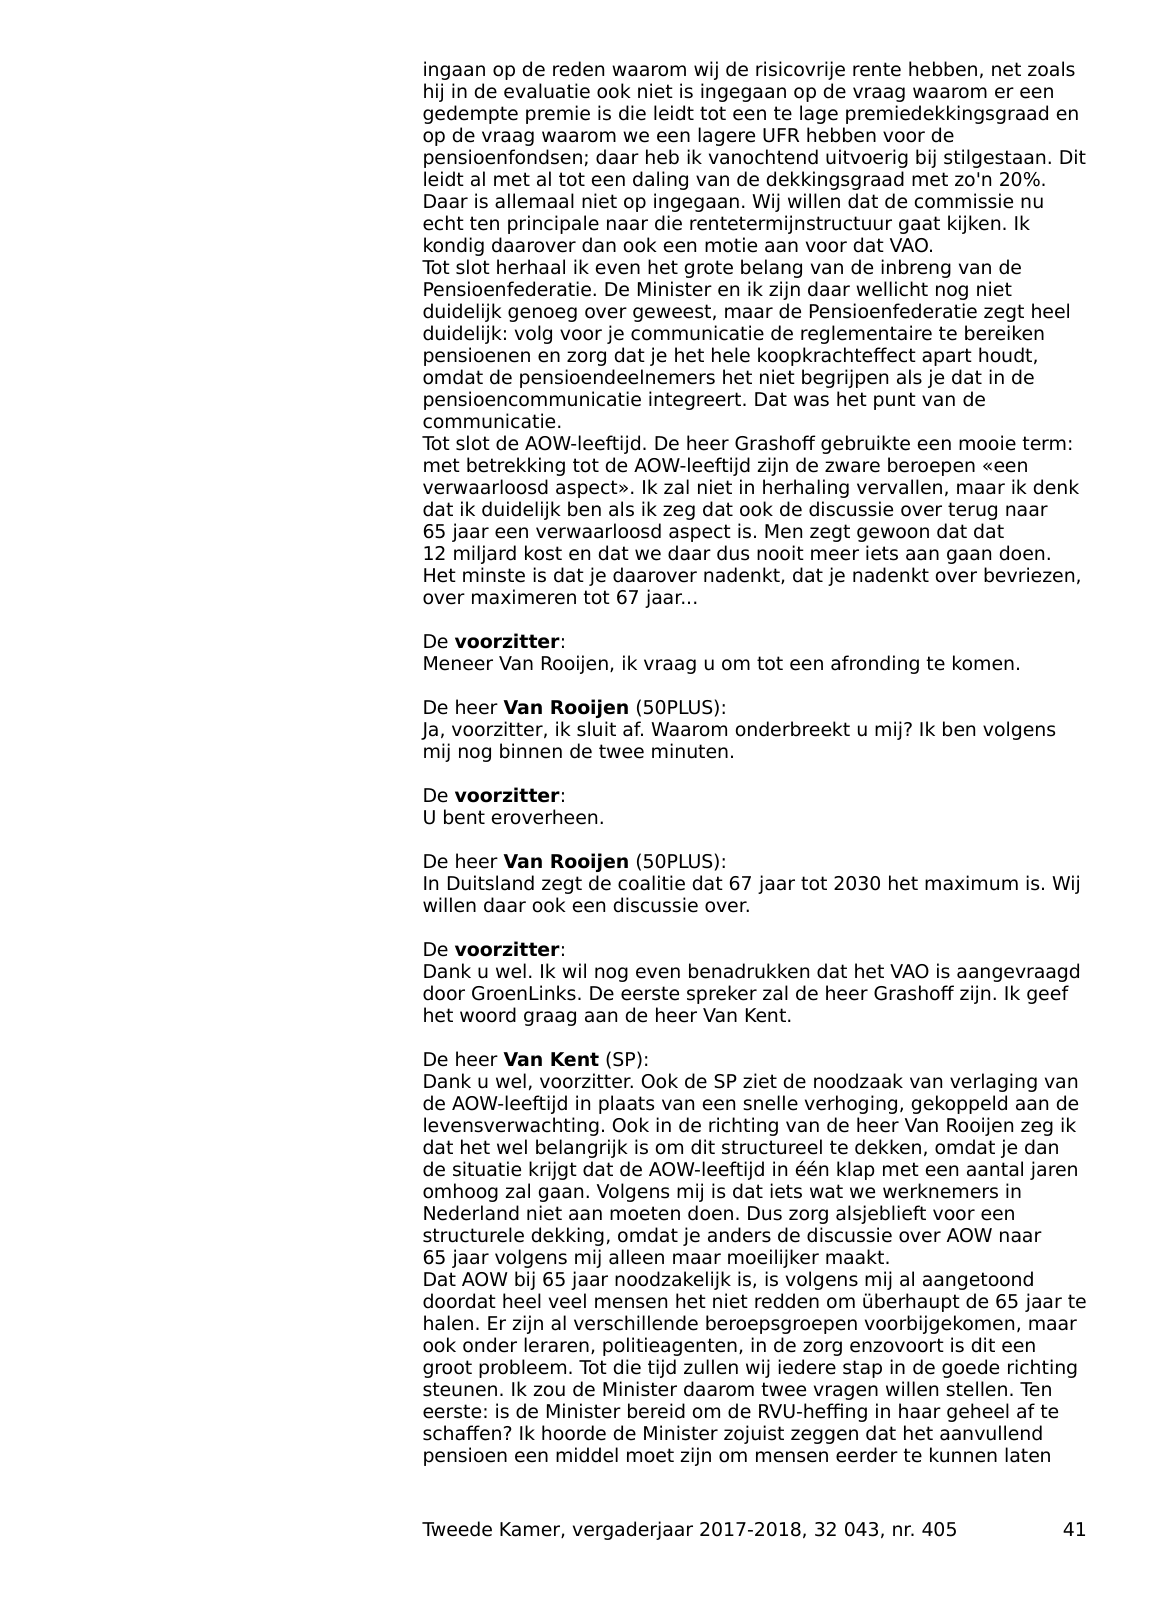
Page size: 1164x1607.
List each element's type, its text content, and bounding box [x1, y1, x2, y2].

text Tot slot de AOW-leeftijd. De heer Grashoff gebruikte een mooie term: met betrekking tot de AOW-leeftijd zijn de zware beroepen «een verwaarloosd aspect». Ik zal niet in herhaling vervallen, maar ik denk dat ik duidelijk ben als ik zeg dat ook de discussie over terug naar 65 jaar een verwaarloosd aspect is. Men zegt gewoon dat dat 12 miljard kost en dat we daar dus nooit meer iets aan gaan doen. Het minste is dat je daarover nadenkt, dat je nadenkt over bevriezen, over maximeren tot 67 jaar... [422, 433, 1087, 608]
text Ja, voorzitter, ik sluit af. Waarom onderbreekt u mij? Ik ben volgens mij nog binnen de twee minuten. [422, 719, 1087, 763]
text Tot slot herhaal ik even het grote belang van de inbreng van de Pensioenfederatie. De Minister en ik zijn daar wellicht nog niet duidelijk genoeg over geweest, maar de Pensioenfederatie zegt heel duidelijk: volg voor je communicatie de reglementaire te bereiken pensioenen en zorg dat je het hele koopkrachteffect apart houdt, omdat de pensioendeelnemers het niet begrijpen als je dat in de pensioencommunicatie integreert. Dat was het punt van de communicatie. [422, 257, 1087, 433]
text Meneer Van Rooijen, ik vraag u om tot een afronding te komen. [422, 653, 1087, 675]
text Dat AOW bij 65 jaar noodzakelijk is, is volgens mij al aangetoond doordat heel veel mensen het niet redden om überhaupt de 65 jaar te halen. Er zijn al verschillende beroepsgroepen voorbijgekomen, maar ook onder leraren, politieagenten, in de zorg enzovoort is dit een groot probleem. Tot die tijd zullen wij iedere stap in de goede richting steunen. Ik zou de Minister daarom twee vragen willen stellen. Ten eerste: is de Minister bereid om de RVU-heffing in haar geheel af te schaffen? Ik hoorde de Minister zojuist zeggen dat het aanvullend pensioen een middel moet zijn om mensen eerder te kunnen laten [422, 1269, 1087, 1467]
text De voorzitter: [422, 939, 1087, 961]
text Dank u wel, voorzitter. Ook de SP ziet de noodzaak van verlaging van de AOW-leeftijd in plaats van een snelle verhoging, gekoppeld aan de levensverwachting. Ook in de richting van de heer Van Rooijen zeg ik dat het wel belangrijk is om dit structureel te dekken, omdat je dan de situatie krijgt dat de AOW-leeftijd in één klap met een aantal jaren omhoog zal gaan. Volgens mij is dat iets wat we werknemers in Nederland niet aan moeten doen. Dus zorg alsjeblieft voor een structurele dekking, omdat je anders de discussie over AOW naar 65 jaar volgens mij alleen maar moeilijker maakt. [422, 1071, 1087, 1269]
text De voorzitter: [422, 631, 1087, 653]
text De voorzitter: [422, 785, 1087, 807]
text De heer Van Rooijen (50PLUS): [422, 697, 1087, 719]
text De heer Van Rooijen (50PLUS): [422, 851, 1087, 873]
text Dank u wel. Ik wil nog even benadrukken dat het VAO is aangevraagd door GroenLinks. De eerste spreker zal de heer Grashoff zijn. Ik geef het woord graag aan de heer Van Kent. [422, 961, 1087, 1027]
text De heer Van Kent (SP): [422, 1049, 1087, 1071]
text U bent eroverheen. [422, 807, 1087, 829]
text In Duitsland zegt de coalitie dat 67 jaar tot 2030 het maximum is. Wij willen daar ook een discussie over. [422, 873, 1087, 917]
text ingaan op de reden waarom wij de risicovrije rente hebben, net zoals hij in de evaluatie ook niet is ingegaan op de vraag waarom er een gedempte premie is die leidt tot een te lage premiedekkingsgraad en op de vraag waarom we een lagere UFR hebben voor de pensioenfondsen; daar heb ik vanochtend uitvoerig bij stilgestaan. Dit leidt al met al tot een daling van de dekkingsgraad met zo'n 20%. Daar is allemaal niet op ingegaan. Wij willen dat de commissie nu echt ten principale naar die rentetermijnstructuur gaat kijken. Ik kondig daarover dan ook een motie aan voor dat VAO. [422, 59, 1087, 257]
